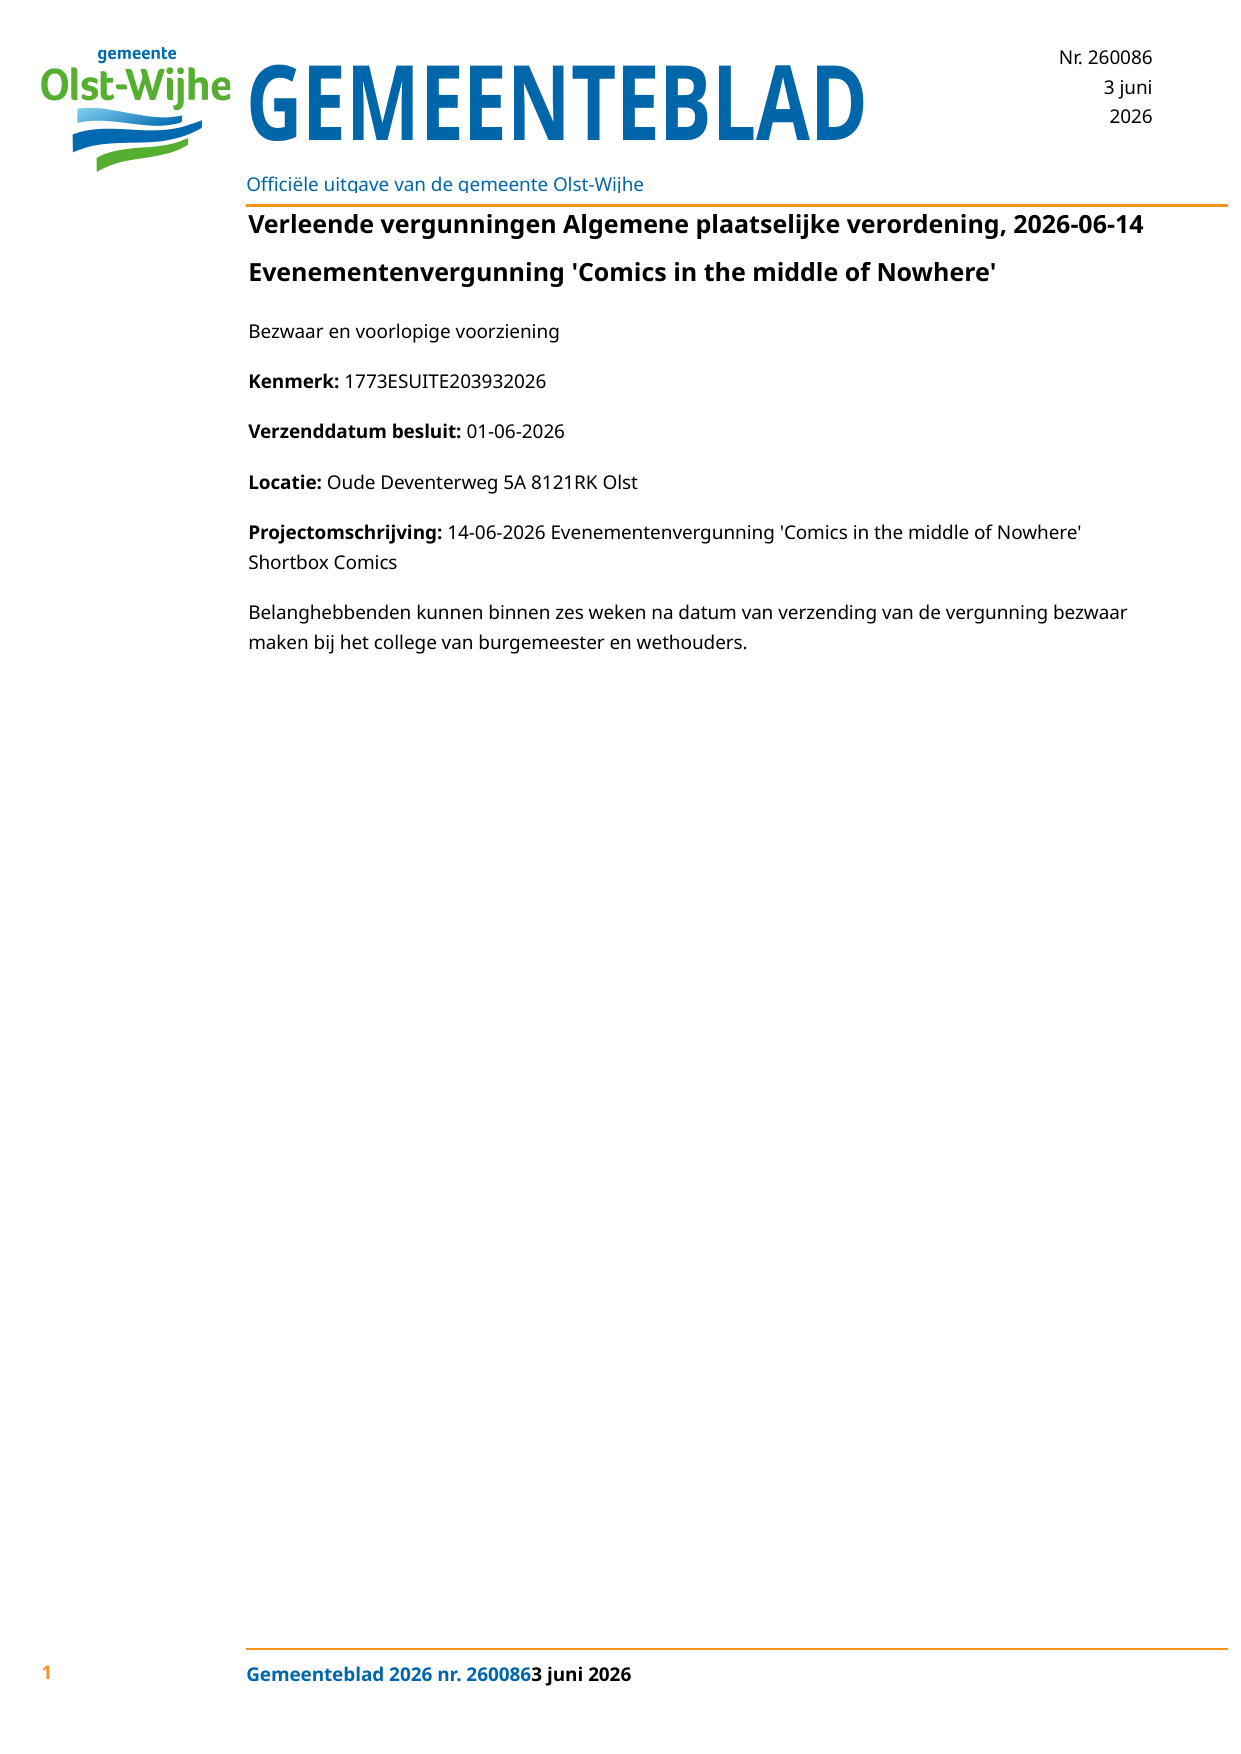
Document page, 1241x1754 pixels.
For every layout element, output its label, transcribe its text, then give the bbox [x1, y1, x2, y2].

text Kenmerk: 1773ESUITE203932026 [248, 368, 1152, 394]
text Locatie: Oude Deventerweg 5A 8121RK Olst [248, 469, 1152, 495]
text Verzenddatum besluit: 01-06-2026 [248, 419, 1152, 444]
text Verleende vergunningen Algemene plaatselijke verordening, 2026-06-14 Evenementenvergunning 'Comics in the middle of Nowhere' [248, 207, 1152, 288]
text Bezwaar en voorlopige voorziening [248, 318, 1152, 344]
picture [41, 47, 231, 172]
text Projectomschrijving: 14-06-2026 Evenementenvergunning 'Comics in the middle of Nowhere' Shortbox Comics [248, 519, 1152, 575]
text Belanghebbenden kunnen binnen zes weken na datum van verzending van de vergunning bezwaar maken bij het college van burgemeester en wethouders. [248, 599, 1152, 655]
